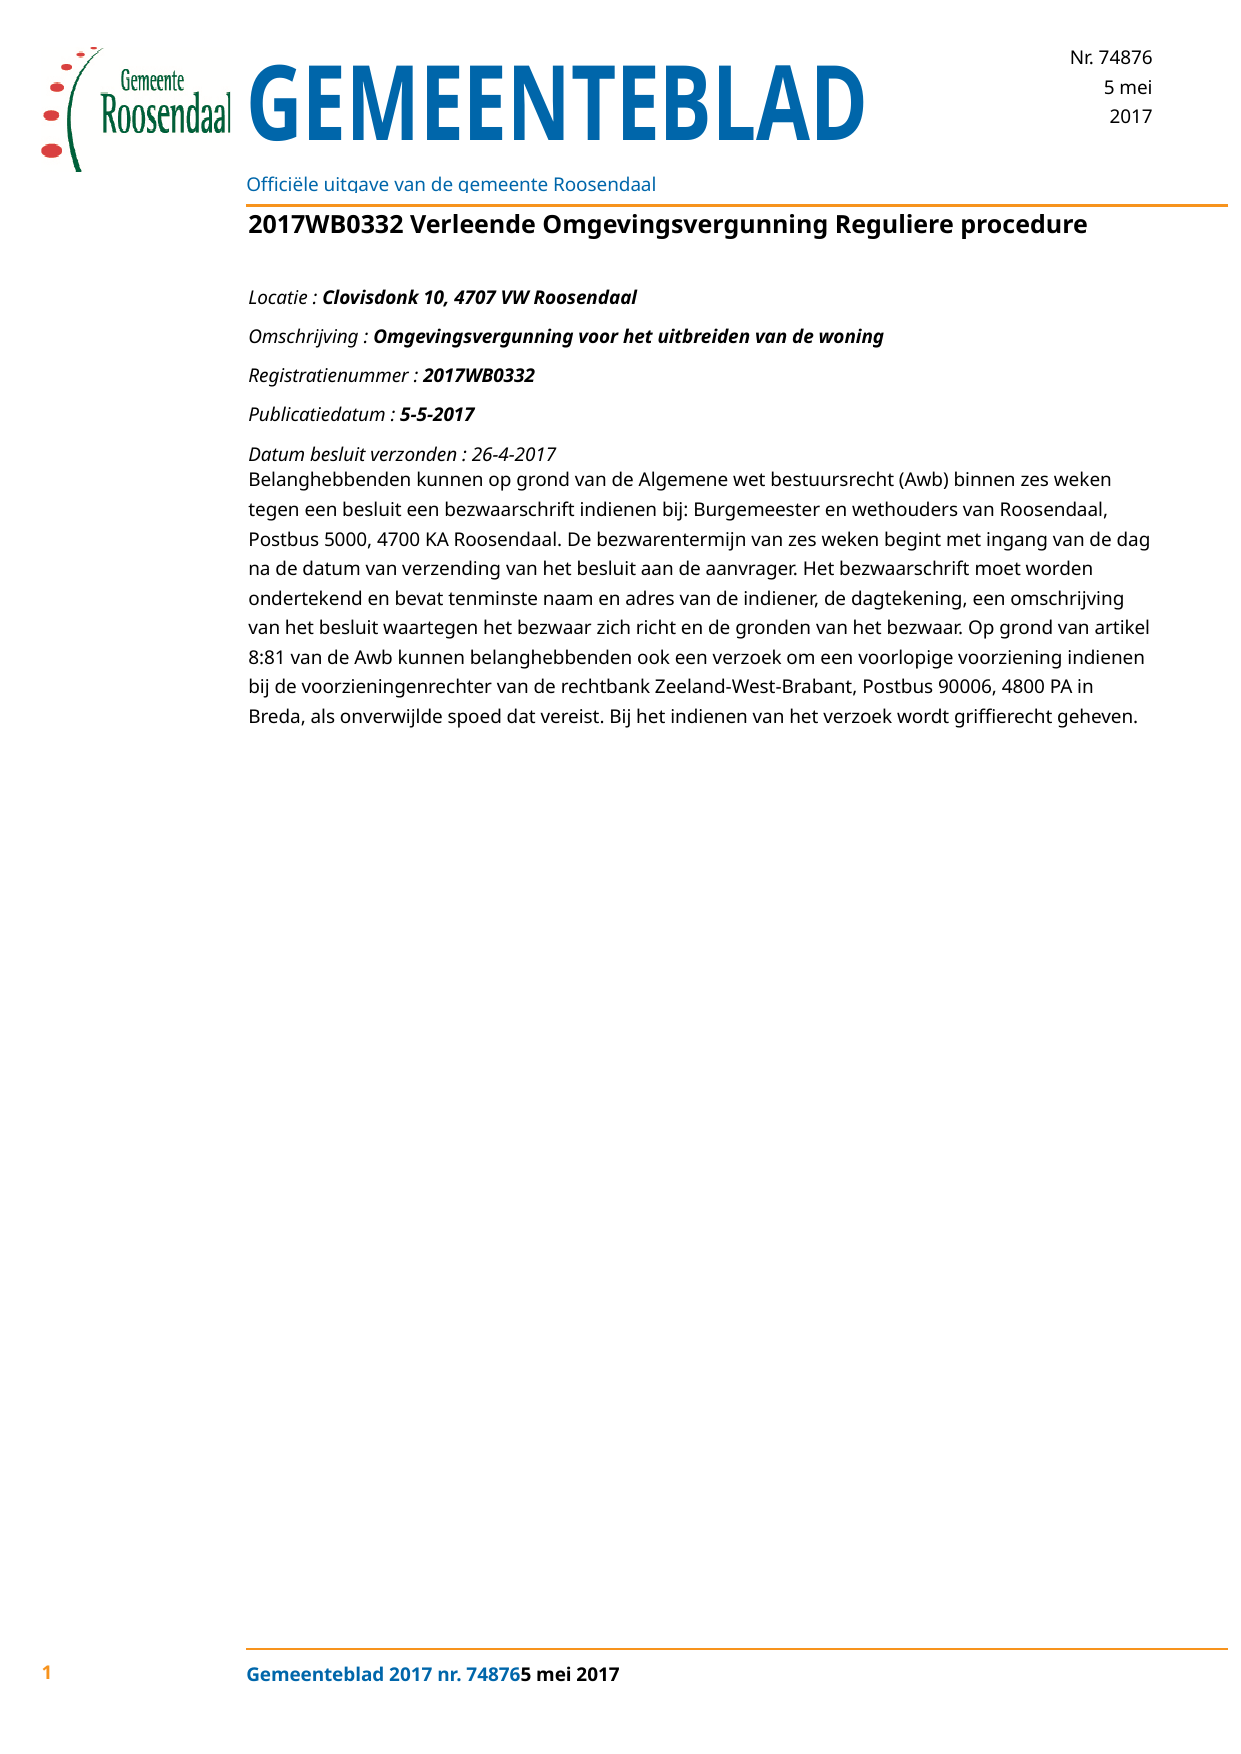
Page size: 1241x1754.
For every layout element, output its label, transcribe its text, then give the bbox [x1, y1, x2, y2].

text Publicatiedatum : 5-5-2017 [248, 402, 1152, 427]
text Belanghebbenden kunnen op grond van de Algemene wet bestuursrecht (Awb) binnen zes weken tegen een besluit een bezwaarschrift indienen bij: Burgemeester en wethouders van Roosendaal, Postbus 5000, 4700 KA Roosendaal. De bezwarentermijn van zes weken begint met ingang van de dag na de datum van verzending van het besluit aan de aanvrager. Het bezwaarschrift moet worden ondertekend en bevat tenminste naam en adres van de indiener, de dagtekening, een omschrijving van het besluit waartegen het bezwaar zich richt en de gronden van het bezwaar. Op grond van artikel 8:81 van de Awb kunnen belanghebbenden ook een verzoek om een voorlopige voorziening indienen bij de voorzieningenrechter van de rechtbank Zeeland-West-Brabant, Postbus 90006, 4800 PA in Breda, als onverwijlde spoed dat vereist. Bij het indienen van het verzoek wordt griffierecht geheven. [248, 467, 1152, 729]
text Datum besluit verzonden : 26-4-2017 [248, 441, 1152, 467]
text Omschrijving : Omgevingsvergunning voor het uitbreiden van de woning [248, 323, 1152, 349]
text 2017WB0332 Verleende Omgevingsvergunning Reguliere procedure [248, 207, 1152, 241]
text Registratienummer : 2017WB0332 [248, 362, 1152, 388]
text Locatie : Clovisdonk 10, 4707 VW Roosendaal [248, 284, 1152, 309]
picture [41, 47, 231, 172]
